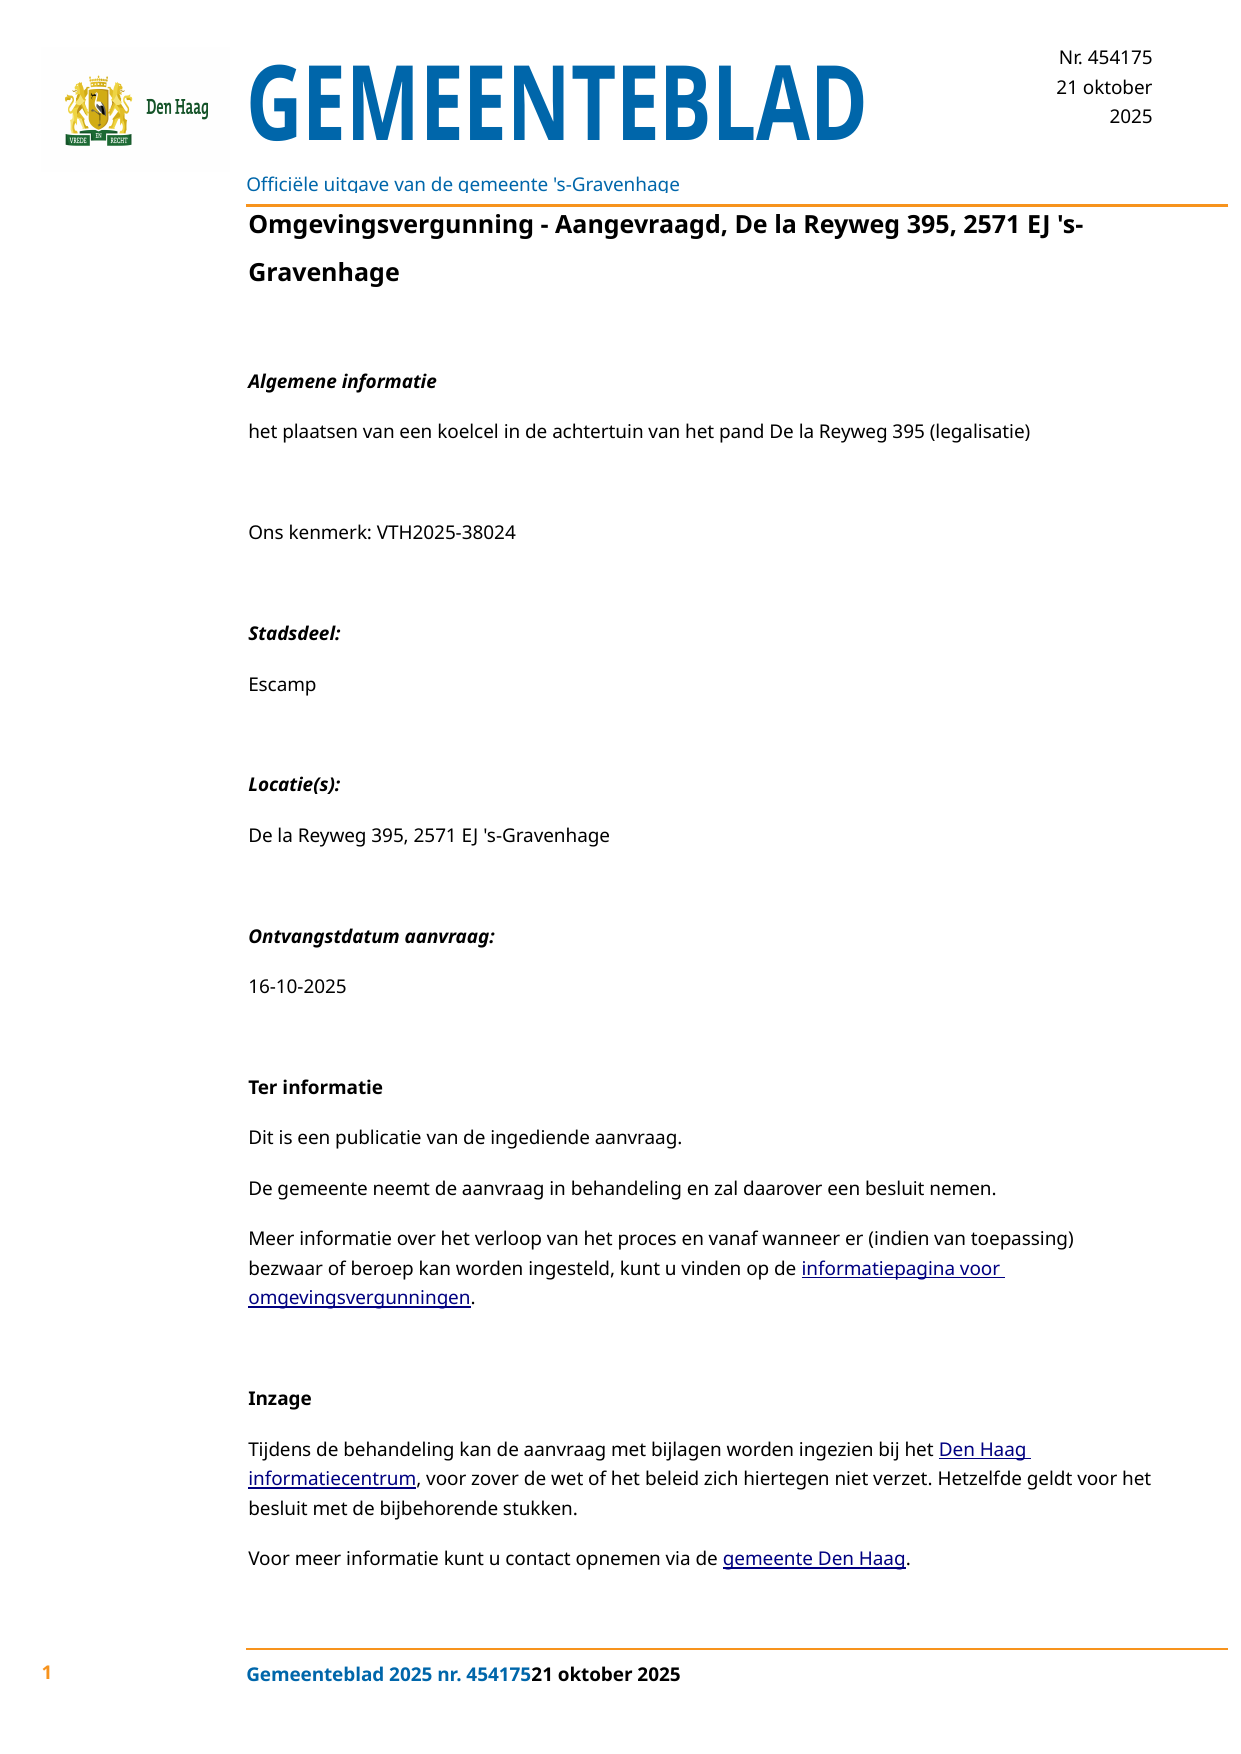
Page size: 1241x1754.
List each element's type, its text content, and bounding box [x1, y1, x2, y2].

text Algemene informatie [248, 368, 1152, 394]
text Voor meer informatie kunt u contact opnemen via de gemeente Den Haag. [248, 1545, 1152, 1571]
text Stadsdeel: [248, 620, 1152, 646]
text Locatie(s): [248, 772, 1152, 797]
text De la Reyweg 395, 2571 EJ 's-Gravenhage [248, 822, 1152, 848]
text Dit is een publicatie van de ingediende aanvraag. [248, 1124, 1152, 1150]
text Ontvangstdatum aanvraag: [248, 923, 1152, 949]
text Ter informatie [248, 1074, 1152, 1100]
text De gemeente neemt de aanvraag in behandeling en zal daarover een besluit nemen. [248, 1175, 1152, 1201]
text Escamp [248, 671, 1152, 697]
text Meer informatie over het verloop van het proces en vanaf wanneer er (indien van toepassing) bezwaar of beroep kan worden ingesteld, kunt u vinden op de informatiepagina voor omgevingsvergunningen. [248, 1225, 1152, 1310]
text Ons kenmerk: VTH2025-38024 [248, 519, 1152, 545]
text Inzage [248, 1385, 1152, 1411]
text Tijdens de behandeling kan de aanvraag met bijlagen worden ingezien bij het Den Haag informatiecentrum, voor zover de wet of het beleid zich hiertegen niet verzet. Hetzelfde geldt voor het besluit met de bijbehorende stukken. [248, 1436, 1152, 1521]
text 16-10-2025 [248, 973, 1152, 999]
picture [41, 47, 231, 172]
text het plaatsen van een koelcel in de achtertuin van het pand De la Reyweg 395 (legalisatie) [248, 419, 1152, 444]
text Omgevingsvergunning - Aangevraagd, De la Reyweg 395, 2571 EJ 's-Gravenhage [248, 207, 1152, 288]
